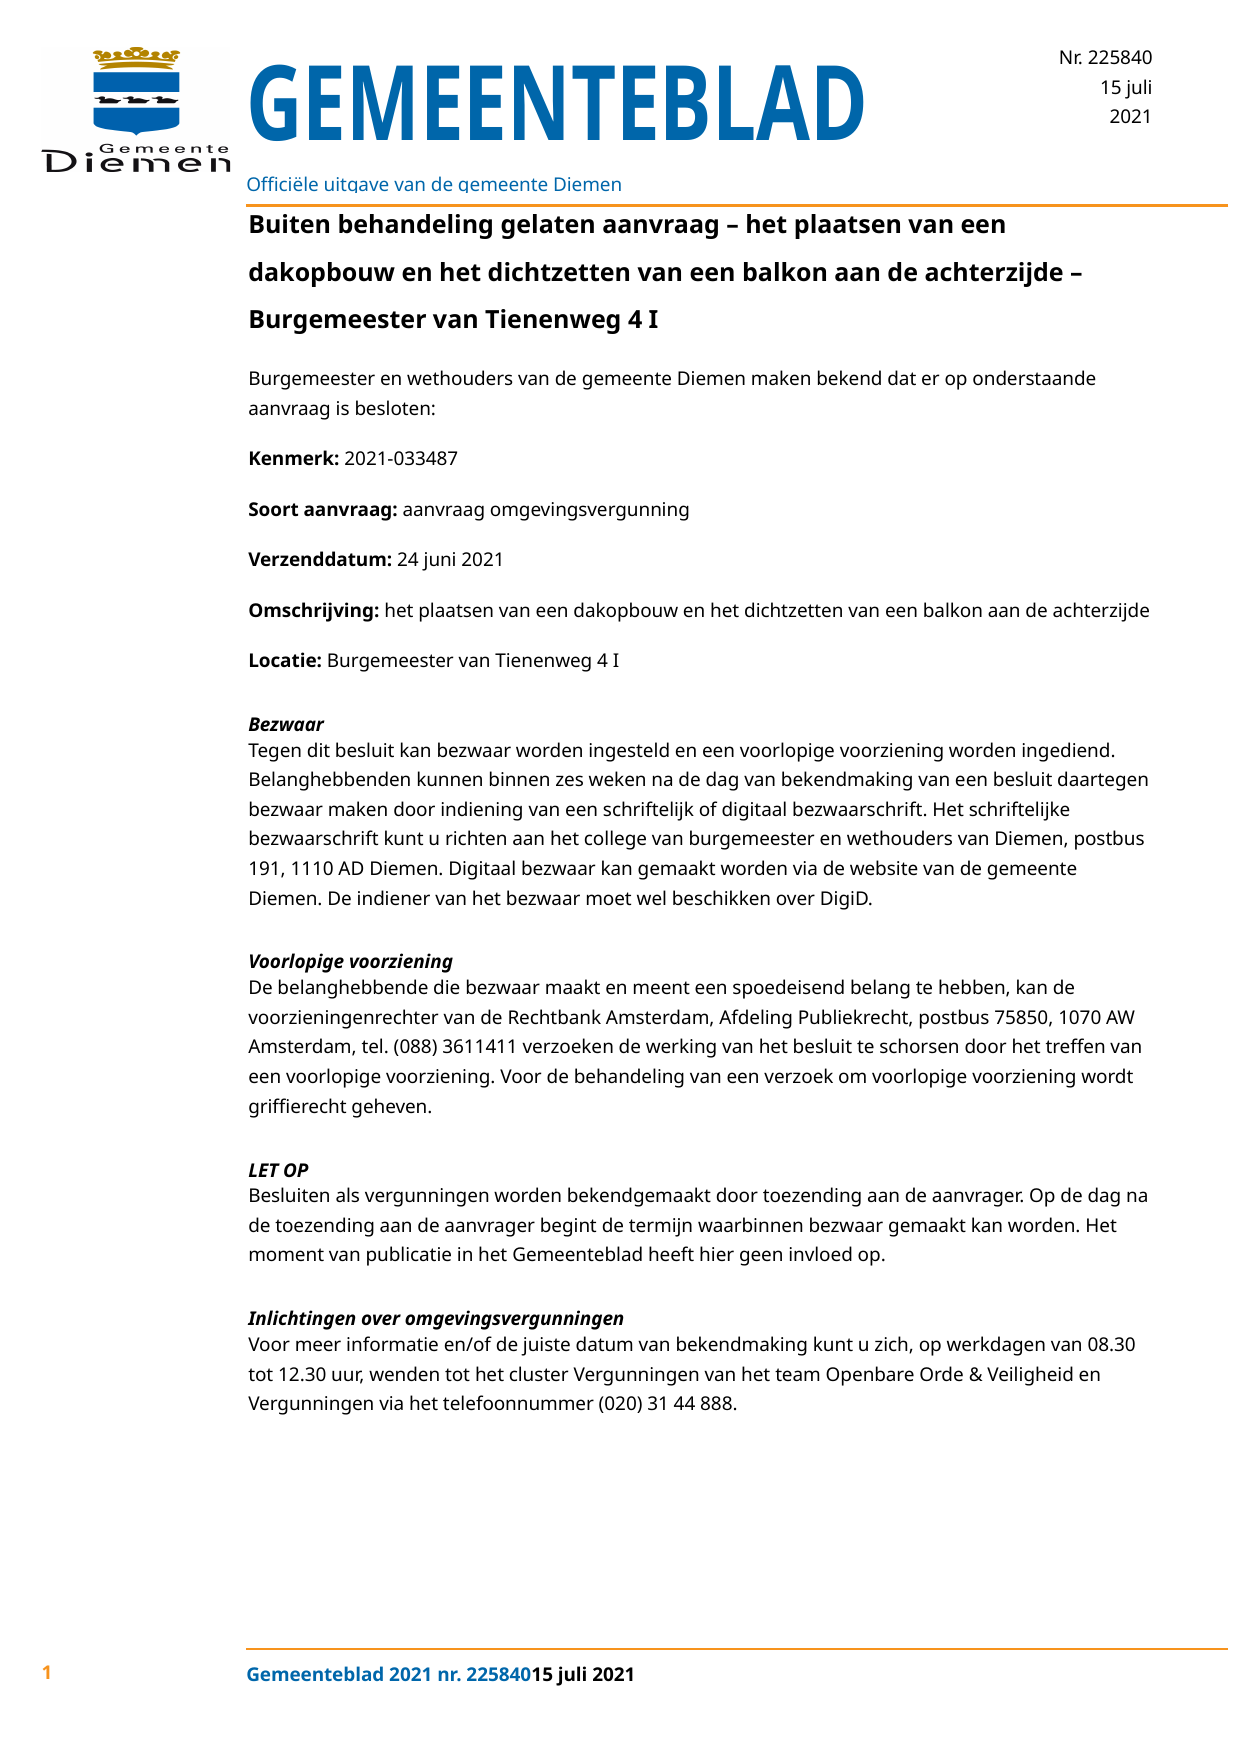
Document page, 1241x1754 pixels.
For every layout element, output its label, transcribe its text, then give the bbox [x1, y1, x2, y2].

text LET OP [248, 1157, 1152, 1182]
text Buiten behandeling gelaten aanvraag – het plaatsen van een dakopbouw en het dichtzetten van een balkon aan de achterzijde – Burgemeester van Tienenweg 4 I [248, 207, 1152, 336]
text Voor meer informatie en/of de juiste datum van bekendmaking kunt u zich, op werkdagen van 08.30 tot 12.30 uur, wenden tot het cluster Vergunningen van het team Openbare Orde & Veiligheid en Vergunningen via het telefoonnummer (020) 31 44 888. [248, 1331, 1152, 1416]
text De belanghebbende die bezwaar maakt en meent een spoedeisend belang te hebben, kan de voorzieningenrechter van de Rechtbank Amsterdam, Afdeling Publiekrecht, postbus 75850, 1070 AW Amsterdam, tel. (088) 3611411 verzoeken de werking van het besluit te schorsen door het treffen van een voorlopige voorziening. Voor de behandeling van een verzoek om voorlopige voorziening wordt griffierecht geheven. [248, 974, 1152, 1118]
text Burgemeester en wethouders van de gemeente Diemen maken bekend dat er op onderstaande aanvraag is besloten: [248, 366, 1152, 421]
text Soort aanvraag: aanvraag omgevingsvergunning [248, 496, 1152, 522]
text Inlichtingen over omgevingsvergunningen [248, 1306, 1152, 1331]
text Tegen dit besluit kan bezwaar worden ingesteld en een voorlopige voorziening worden ingediend. Belanghebbenden kunnen binnen zes weken na de dag van bekendmaking van een besluit daartegen bezwaar maken door indiening van een schriftelijk of digitaal bezwaarschrift. Het schriftelijke bezwaarschrift kunt u richten aan het college van burgemeester en wethouders van Diemen, postbus 191, 1110 AD Diemen. Digitaal bezwaar kan gemaakt worden via de website van de gemeente Diemen. De indiener van het bezwaar moet wel beschikken over DigiD. [248, 737, 1152, 911]
picture [41, 47, 231, 172]
text Verzenddatum: 24 juni 2021 [248, 546, 1152, 572]
text Omschrijving: het plaatsen van een dakopbouw en het dichtzetten van een balkon aan de achterzijde [248, 597, 1152, 622]
text Besluiten als vergunningen worden bekendgemaakt door toezending aan de aanvrager. Op de dag na de toezending aan de aanvrager begint de termijn waarbinnen bezwaar gemaakt kan worden. Het moment van publicatie in het Gemeenteblad heeft hier geen invloed op. [248, 1182, 1152, 1267]
text Kenmerk: 2021-033487 [248, 446, 1152, 471]
text Bezwaar [248, 711, 1152, 737]
text Locatie: Burgemeester van Tienenweg 4 I [248, 647, 1152, 673]
text Voorlopige voorziening [248, 949, 1152, 974]
